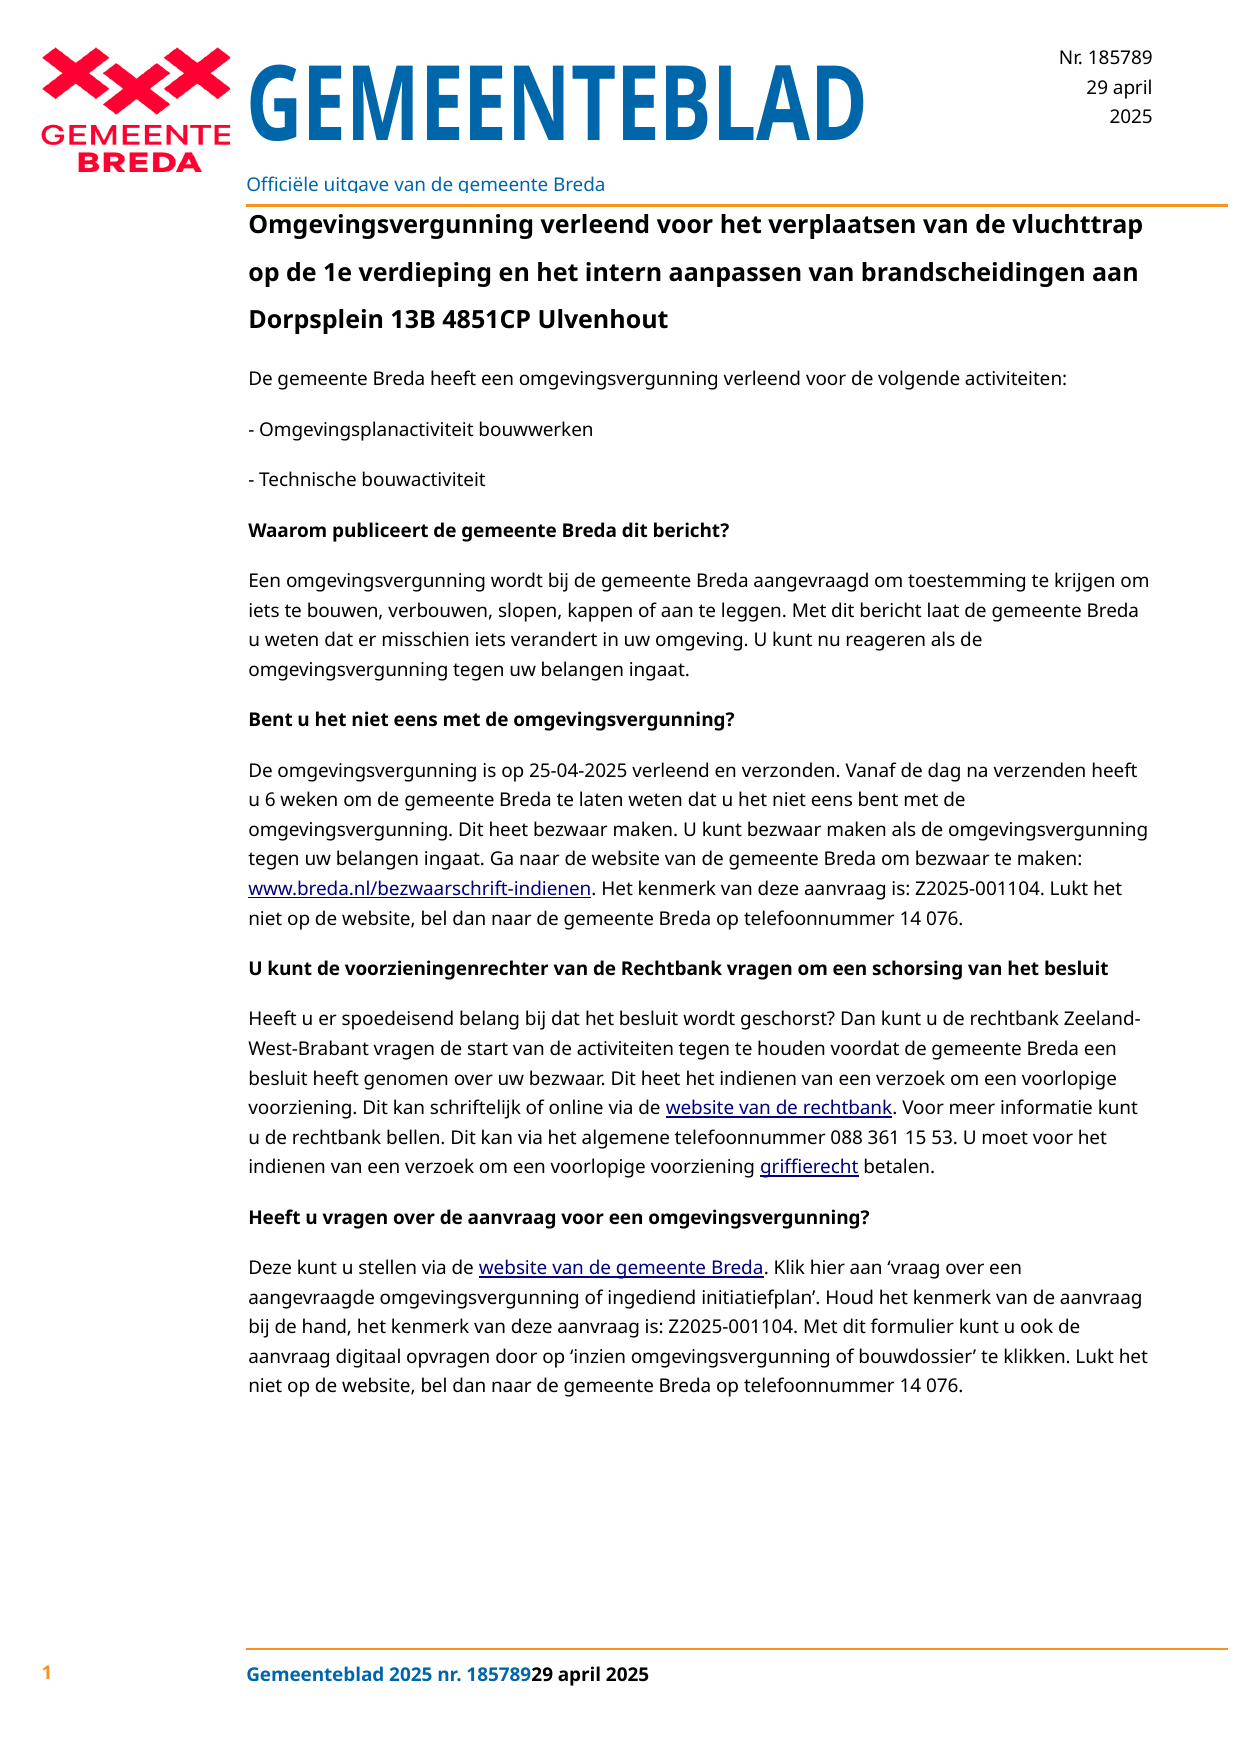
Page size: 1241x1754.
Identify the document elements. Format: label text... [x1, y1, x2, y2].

text De omgevingsvergunning is op 25-04-2025 verleend en verzonden. Vanaf de dag na verzenden heeft u 6 weken om de gemeente Breda te laten weten dat u het niet eens bent met de omgevingsvergunning. Dit heet bezwaar maken. U kunt bezwaar maken als de omgevingsvergunning tegen uw belangen ingaat. Ga naar de website van de gemeente Breda om bezwaar te maken: www.breda.nl/bezwaarschrift-indienen. Het kenmerk van deze aanvraag is: Z2025-001104. Lukt het niet op de website, bel dan naar de gemeente Breda op telefoonnummer 14 076. [248, 757, 1152, 930]
text - Technische bouwactiviteit [248, 466, 1152, 492]
text Een omgevingsvergunning wordt bij de gemeente Breda aangevraagd om toestemming te krijgen om iets te bouwen, verbouwen, slopen, kappen of aan te leggen. Met dit bericht laat de gemeente Breda u weten dat er misschien iets verandert in uw omgeving. U kunt nu reageren als de omgevingsvergunning tegen uw belangen ingaat. [248, 567, 1152, 682]
text Heeft u er spoedeisend belang bij dat het besluit wordt geschorst? Dan kunt u de rechtbank Zeeland-West-Brabant vragen de start van de activiteiten tegen te houden voordat de gemeente Breda een besluit heeft genomen over uw bezwaar. Dit heet het indienen van een verzoek om een voorlopige voorziening. Dit kan schriftelijk of online via de website van de rechtbank. Voor meer informatie kunt u de rechtbank bellen. Dit kan via het algemene telefoonnummer 088 361 15 53. U moet voor het indienen van een verzoek om een voorlopige voorziening griffierecht betalen. [248, 1006, 1152, 1179]
text Omgevingsvergunning verleend voor het verplaatsen van de vluchttrap op de 1e verdieping en het intern aanpassen van brandscheidingen aan Dorpsplein 13B 4851CP Ulvenhout [248, 207, 1152, 336]
text Waarom publiceert de gemeente Breda dit bericht? [248, 517, 1152, 542]
picture [41, 47, 231, 172]
text Deze kunt u stellen via de website van de gemeente Breda. Klik hier aan ‘vraag over een aangevraagde omgevingsvergunning of ingediend initiatiefplan’. Houd het kenmerk van de aanvraag bij de hand, het kenmerk van deze aanvraag is: Z2025-001104. Met dit formulier kunt u ook de aanvraag digitaal opvragen door op ‘inzien omgevingsvergunning of bouwdossier’ te klikken. Lukt het niet op de website, bel dan naar de gemeente Breda op telefoonnummer 14 076. [248, 1254, 1152, 1398]
text Bent u het niet eens met de omgevingsvergunning? [248, 706, 1152, 732]
text Heeft u vragen over de aanvraag voor een omgevingsvergunning? [248, 1204, 1152, 1229]
text - Omgevingsplanactiviteit bouwwerken [248, 416, 1152, 442]
text De gemeente Breda heeft een omgevingsvergunning verleend voor de volgende activiteiten: [248, 366, 1152, 391]
text U kunt de voorzieningenrechter van de Rechtbank vragen om een schorsing van het besluit [248, 955, 1152, 981]
